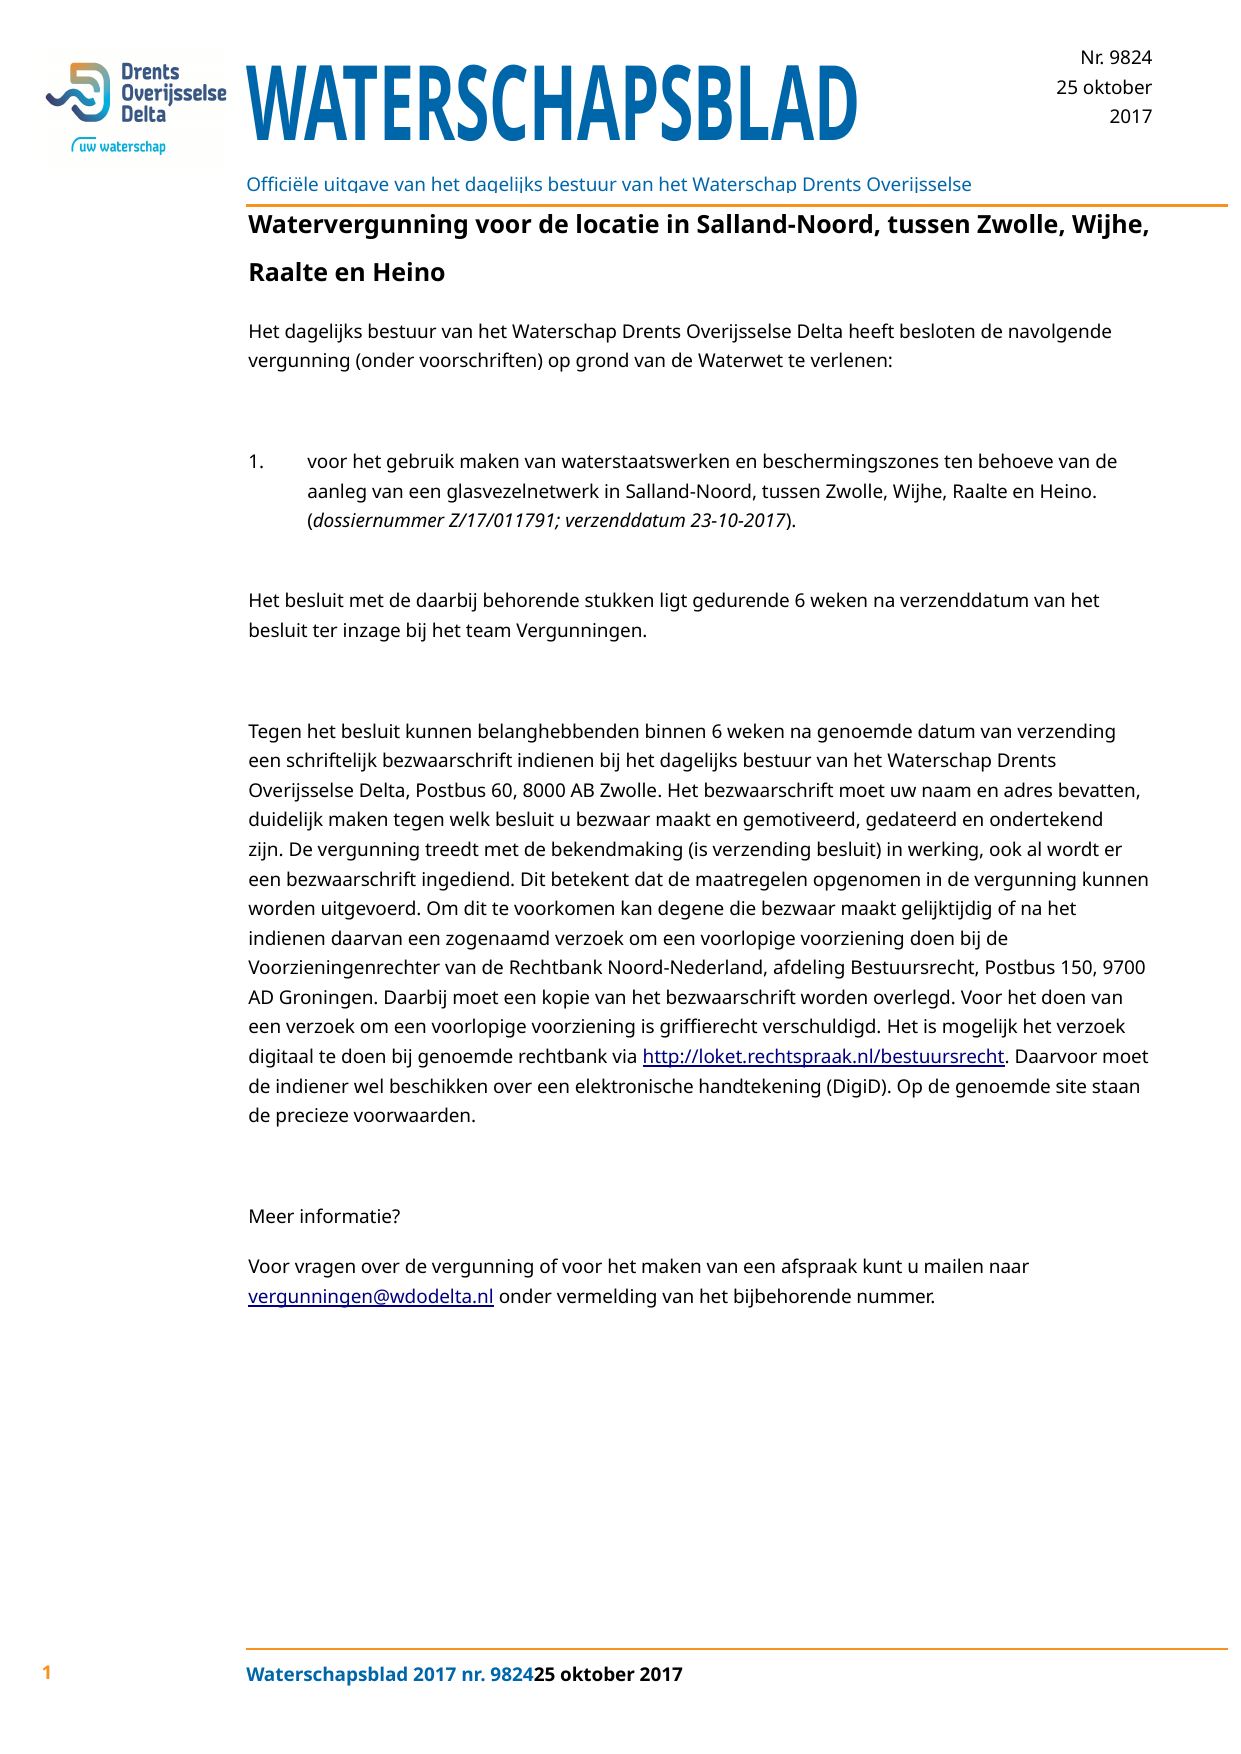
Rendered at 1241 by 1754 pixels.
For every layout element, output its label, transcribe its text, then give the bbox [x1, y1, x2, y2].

picture [41, 47, 231, 172]
text Het besluit met de daarbij behorende stukken ligt gedurende 6 weken na verzenddatum van het besluit ter inzage bij het team Vergunningen. [248, 587, 1152, 643]
text Voor vragen over de vergunning of voor het maken van een afspraak kunt u mailen naar vergunningen@wdodelta.nl onder vermelding van het bijbehorende nummer. [248, 1254, 1152, 1309]
text Het dagelijks bestuur van het Waterschap Drents Overijsselse Delta heeft besloten de navolgende vergunning (onder voorschriften) op grond van de Waterwet te verlenen: [248, 318, 1152, 373]
text Tegen het besluit kunnen belanghebbenden binnen 6 weken na genoemde datum van verzending een schriftelijk bezwaarschrift indienen bij het dagelijks bestuur van het Waterschap Drents Overijsselse Delta, Postbus 60, 8000 AB Zwolle. Het bezwaarschrift moet uw naam en adres bevatten, duidelijk maken tegen welk besluit u bezwaar maakt en gemotiveerd, gedateerd en ondertekend zijn. De vergunning treedt met de bekendmaking (is verzending besluit) in werking, ook al wordt er een bezwaarschrift ingediend. Dit betekent dat de maatregelen opgenomen in de vergunning kunnen worden uitgevoerd. Om dit te voorkomen kan degene die bezwaar maakt gelijktijdig of na het indienen daarvan een zogenaamd verzoek om een voorlopige voorziening doen bij de Voorzieningenrechter van de Rechtbank Noord-Nederland, afdeling Bestuursrecht, Postbus 150, 9700 AD Groningen. Daarbij moet een kopie van het bezwaarschrift worden overlegd. Voor het doen van een verzoek om een voorlopige voorziening is griffierecht verschuldigd. Het is mogelijk het verzoek digitaal te doen bij genoemde rechtbank via http://loket.rechtspraak.nl/bestuursrecht. Daarvoor moet de indiener wel beschikken over een elektronische handtekening (DigiD). Op de genoemde site staan de precieze voorwaarden. [248, 718, 1152, 1128]
list voor het gebruik maken van waterstaatswerken en beschermingszones ten behoeve van de aanleg van een glasvezelnetwerk in Salland-Noord, tussen Zwolle, Wijhe, Raalte en Heino. (dossiernummer Z/17/011791; verzenddatum 23-10-2017). [248, 448, 1152, 533]
text Meer informatie? [248, 1203, 1152, 1229]
text Watervergunning voor de locatie in Salland-Noord, tussen Zwolle, Wijhe, Raalte en Heino [248, 207, 1152, 288]
